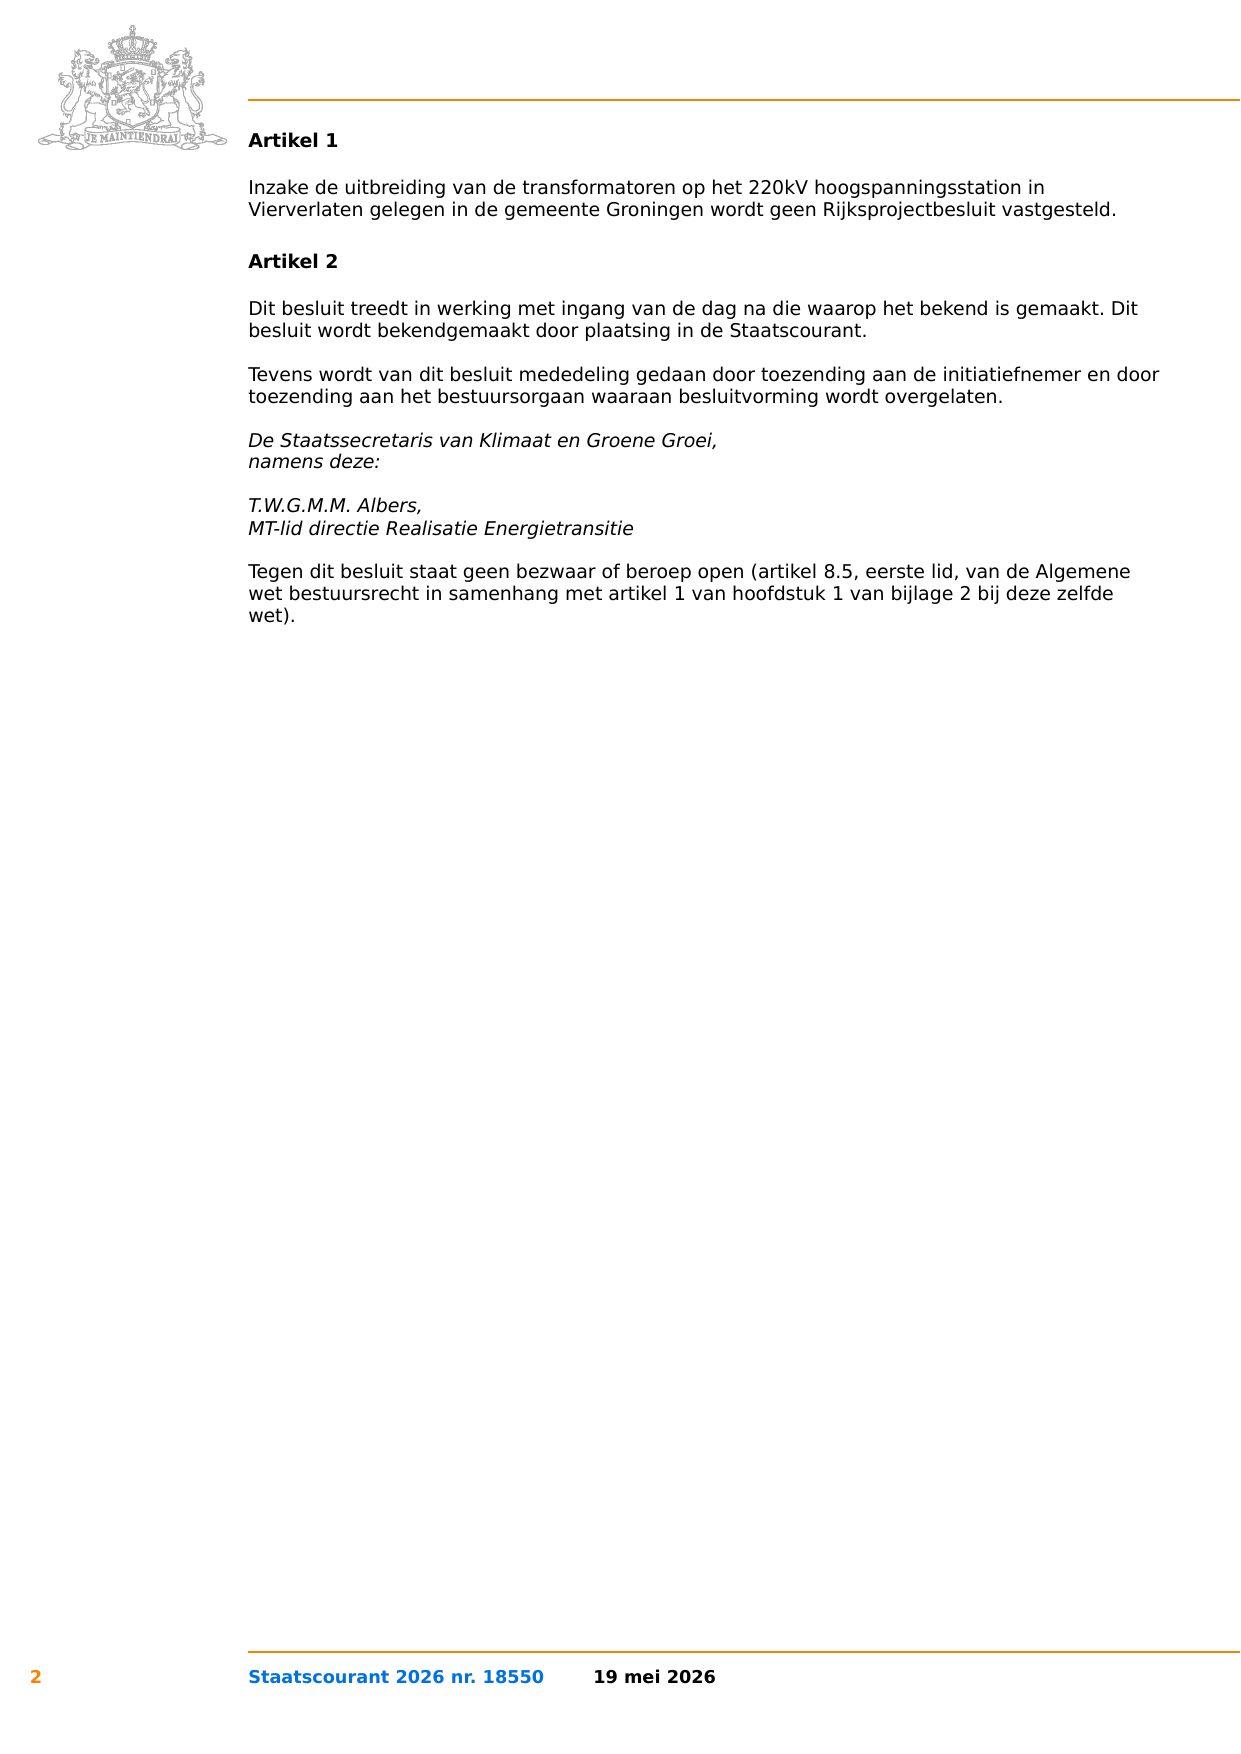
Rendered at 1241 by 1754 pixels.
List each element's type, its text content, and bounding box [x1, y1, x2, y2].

text Tegen dit besluit staat geen bezwaar of beroep open (artikel 8.5, eerste lid, van de Algemene wet bestuursrecht in samenhang met artikel 1 van hoofdstuk 1 van bijlage 2 bij deze zelfde wet). [248, 561, 1163, 627]
subtitle Artikel 2 [248, 251, 1163, 273]
text Dit besluit treedt in werking met ingang van de dag na die waarop het bekend is gemaakt. Dit besluit wordt bekendgemaakt door plaatsing in de Staatscourant. [248, 298, 1163, 342]
picture [38, 25, 227, 150]
text Tevens wordt van dit besluit mededeling gedaan door toezending aan de initiatiefnemer en door toezending aan het bestuursorgaan waaraan besluitvorming wordt overgelaten. [248, 364, 1163, 408]
text De Staatssecretaris van Klimaat en Groene Groei, namens deze: T.W.G.M.M. Albers, MT-lid directie Realisatie Energietransitie [248, 429, 1163, 539]
text Inzake de uitbreiding van de transformatoren op het 220kV hoogspanningsstation in Vierverlaten gelegen in de gemeente Groningen wordt geen Rijksprojectbesluit vastgesteld. [248, 177, 1163, 221]
subtitle Artikel 1 [248, 130, 1163, 152]
